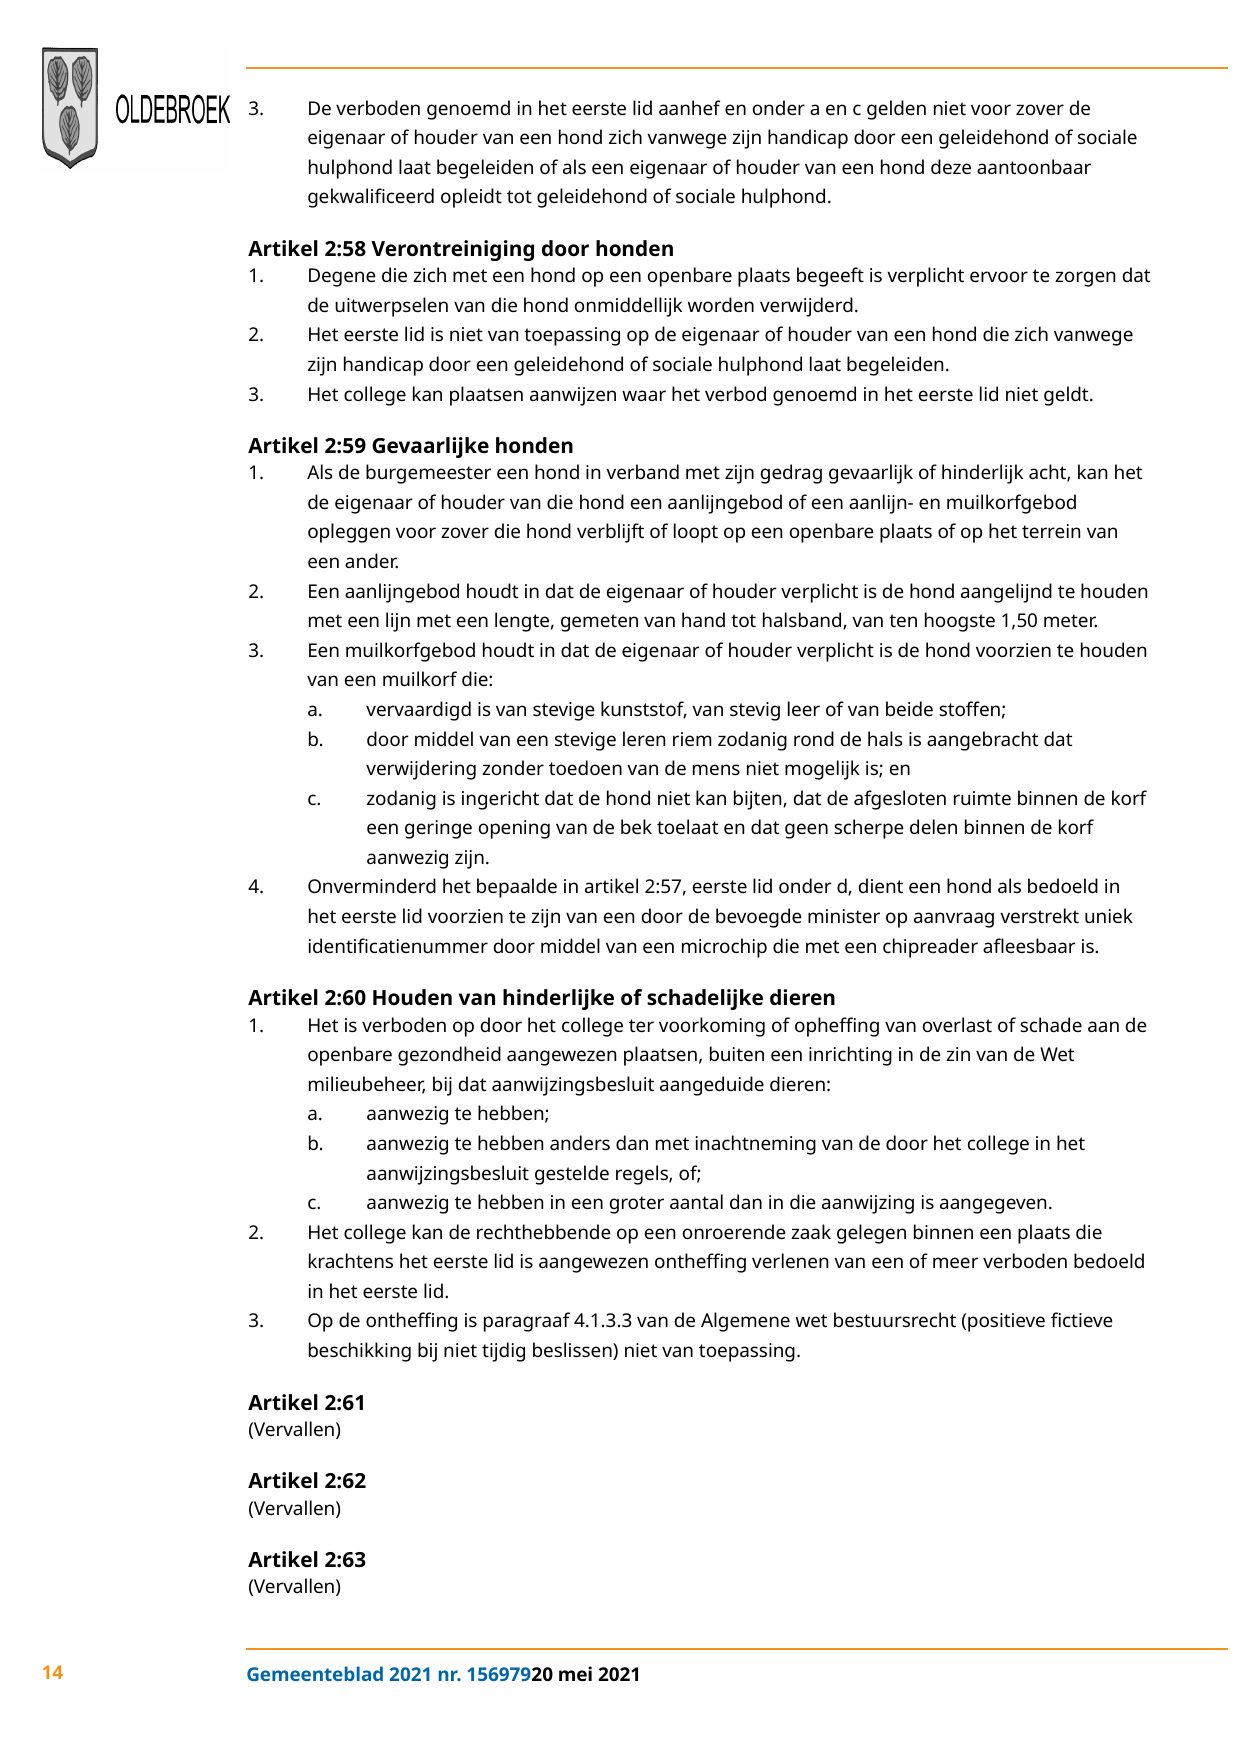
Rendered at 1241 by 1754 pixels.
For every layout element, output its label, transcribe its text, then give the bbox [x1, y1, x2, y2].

list zodanig is ingericht dat de hond niet kan bijten, dat de afgesloten ruimte binnen de korf een geringe opening van de bek toelaat en dat geen scherpe delen binnen de korf aanwezig zijn. [307, 785, 1152, 870]
text Artikel 2:63 [248, 1545, 1152, 1574]
list aanwezig te hebben anders dan met inachtneming van de door het college in het aanwijzingsbesluit gestelde regels, of; [307, 1130, 1152, 1185]
list Op de ontheffing is paragraaf 4.1.3.3 van de Algemene wet bestuursrecht (positieve fictieve beschikking bij niet tijdig beslissen) niet van toepassing. [248, 1308, 1152, 1363]
list Als de burgemeester een hond in verband met zijn gedrag gevaarlijk of hinderlijk acht, kan het de eigenaar of houder van die hond een aanlijngebod of een aanlijn- en muilkorfgebod opleggen voor zover die hond verblijft of loopt op een openbare plaats of op het terrein van een ander. [248, 459, 1152, 574]
list aanwezig te hebben; [307, 1101, 1152, 1126]
text (Vervallen) [248, 1495, 1152, 1521]
text (Vervallen) [248, 1574, 1152, 1599]
text (Vervallen) [248, 1416, 1152, 1442]
list Het college kan de rechthebbende op een onroerende zaak gelegen binnen een plaats die krachtens het eerste lid is aangewezen ontheffing verlenen van een of meer verboden bedoeld in het eerste lid. [248, 1219, 1152, 1304]
list De verboden genoemd in het eerste lid aanhef en onder a en c gelden niet voor zover de eigenaar of houder van een hond zich vanwege zijn handicap door een geleidehond of sociale hulphond laat begeleiden of als een eigenaar of houder van een hond deze aantoonbaar gekwalificeerd opleidt tot geleidehond of sociale hulphond. [248, 95, 1152, 209]
text Artikel 2:61 [248, 1388, 1152, 1416]
list Het college kan plaatsen aanwijzen waar het verbod genoemd in het eerste lid niet geldt. [248, 381, 1152, 406]
list Onverminderd het bepaalde in artikel 2:57, eerste lid onder d, dient een hond als bedoeld in het eerste lid voorzien te zijn van een door de bevoegde minister op aanvraag verstrekt uniek identificatienummer door middel van een microchip die met een chipreader afleesbaar is. [248, 874, 1152, 959]
text Artikel 2:60 Houden van hinderlijke of schadelijke dieren [248, 983, 1152, 1012]
text Artikel 2:62 [248, 1466, 1152, 1495]
list Het eerste lid is niet van toepassing op de eigenaar of houder van een hond die zich vanwege zijn handicap door een geleidehond of sociale hulphond laat begeleiden. [248, 322, 1152, 377]
list Een aanlijngebod houdt in dat de eigenaar of houder verplicht is de hond aangelijnd te houden met een lijn met een lengte, gemeten van hand tot halsband, van ten hoogste 1,50 meter. [248, 578, 1152, 633]
list Het is verboden op door het college ter voorkoming of opheffing van overlast of schade aan de openbare gezondheid aangewezen plaatsen, buiten een inrichting in de zin van de Wet milieubeheer, bij dat aanwijzingsbesluit aangeduide dieren: [248, 1012, 1152, 1097]
list Een muilkorfgebod houdt in dat de eigenaar of houder verplicht is de hond voorzien te houden van een muilkorf die: [248, 637, 1152, 692]
list Degene die zich met een hond op een openbare plaats begeeft is verplicht ervoor te zorgen dat de uitwerpselen van die hond onmiddellijk worden verwijderd. [248, 262, 1152, 318]
list vervaardigd is van stevige kunststof, van stevig leer of van beide stoffen; [307, 696, 1152, 722]
picture [41, 47, 231, 172]
list aanwezig te hebben in een groter aantal dan in die aanwijzing is aangegeven. [307, 1189, 1152, 1215]
text Artikel 2:59 Gevaarlijke honden [248, 431, 1152, 459]
list door middel van een stevige leren riem zodanig rond de hals is aangebracht dat verwijdering zonder toedoen van de mens niet mogelijk is; en [307, 726, 1152, 781]
text Artikel 2:58 Verontreiniging door honden [248, 234, 1152, 262]
